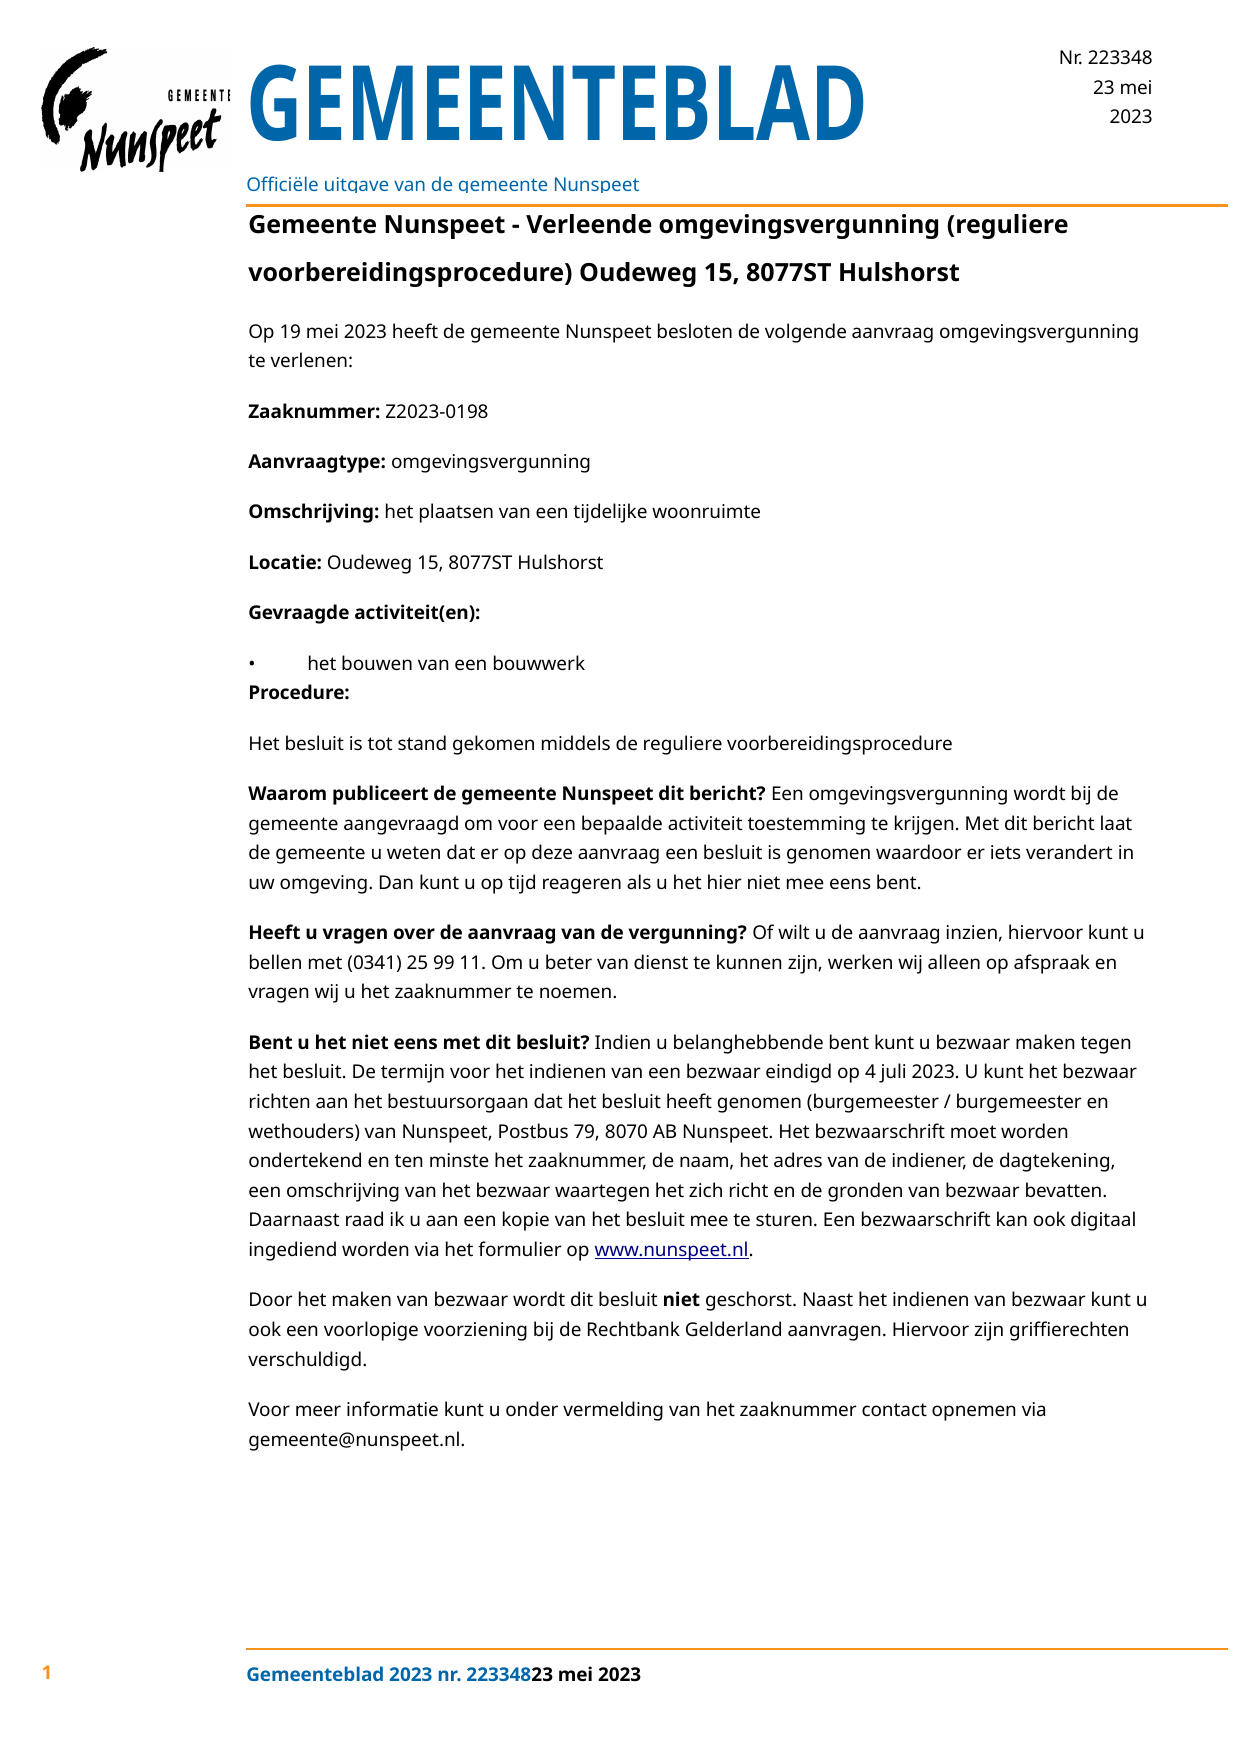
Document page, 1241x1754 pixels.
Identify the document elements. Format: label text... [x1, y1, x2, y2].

text Het besluit is tot stand gekomen middels de reguliere voorbereidingsprocedure [248, 730, 1152, 756]
text Omschrijving: het plaatsen van een tijdelijke woonruimte [248, 499, 1152, 524]
text Voor meer informatie kunt u onder vermelding van het zaaknummer contact opnemen via gemeente@nunspeet.nl. [248, 1396, 1152, 1452]
list het bouwen van een bouwwerk [248, 650, 1152, 676]
text Door het maken van bezwaar wordt dit besluit niet geschorst. Naast het indienen van bezwaar kunt u ook een voorlopige voorziening bij de Rechtbank Gelderland aanvragen. Hiervoor zijn griffierechten verschuldigd. [248, 1287, 1152, 1372]
text Bent u het niet eens met dit besluit? Indien u belanghebbende bent kunt u bezwaar maken tegen het besluit. De termijn voor het indienen van een bezwaar eindigd op 4 juli 2023. U kunt het bezwaar richten aan het bestuursorgaan dat het besluit heeft genomen (burgemeester / burgemeester en wethouders) van Nunspeet, Postbus 79, 8070 AB Nunspeet. Het bezwaarschrift moet worden ondertekend en ten minste het zaaknummer, de naam, het adres van de indiener, de dagtekening, een omschrijving van het bezwaar waartegen het zich richt en de gronden van bezwaar bevatten. Daarnaast raad ik u aan een kopie van het besluit mee te sturen. Een bezwaarschrift kan ook digitaal ingediend worden via het formulier op www.nunspeet.nl. [248, 1029, 1152, 1262]
text Aanvraagtype: omgevingsvergunning [248, 448, 1152, 474]
text Procedure: [248, 679, 1152, 705]
text Zaaknummer: Z2023-0198 [248, 398, 1152, 424]
text Waarom publiceert de gemeente Nunspeet dit bericht? Een omgevingsvergunning wordt bij de gemeente aangevraagd om voor een bepaalde activiteit toestemming te krijgen. Met dit bericht laat de gemeente u weten dat er op deze aanvraag een besluit is genomen waardoor er iets verandert in uw omgeving. Dan kunt u op tijd reageren als u het hier niet mee eens bent. [248, 780, 1152, 895]
text Locatie: Oudeweg 15, 8077ST Hulshorst [248, 549, 1152, 575]
text Op 19 mei 2023 heeft de gemeente Nunspeet besloten de volgende aanvraag omgevingsvergunning te verlenen: [248, 318, 1152, 373]
text Heeft u vragen over de aanvraag van de vergunning? Of wilt u de aanvraag inzien, hiervoor kunt u bellen met (0341) 25 99 11. Om u beter van dienst te kunnen zijn, werken wij alleen op afspraak en vragen wij u het zaaknummer te noemen. [248, 919, 1152, 1004]
text Gevraagde activiteit(en): [248, 599, 1152, 625]
text Gemeente Nunspeet - Verleende omgevingsvergunning (reguliere voorbereidingsprocedure) Oudeweg 15, 8077ST Hulshorst [248, 207, 1152, 288]
picture [41, 47, 231, 172]
